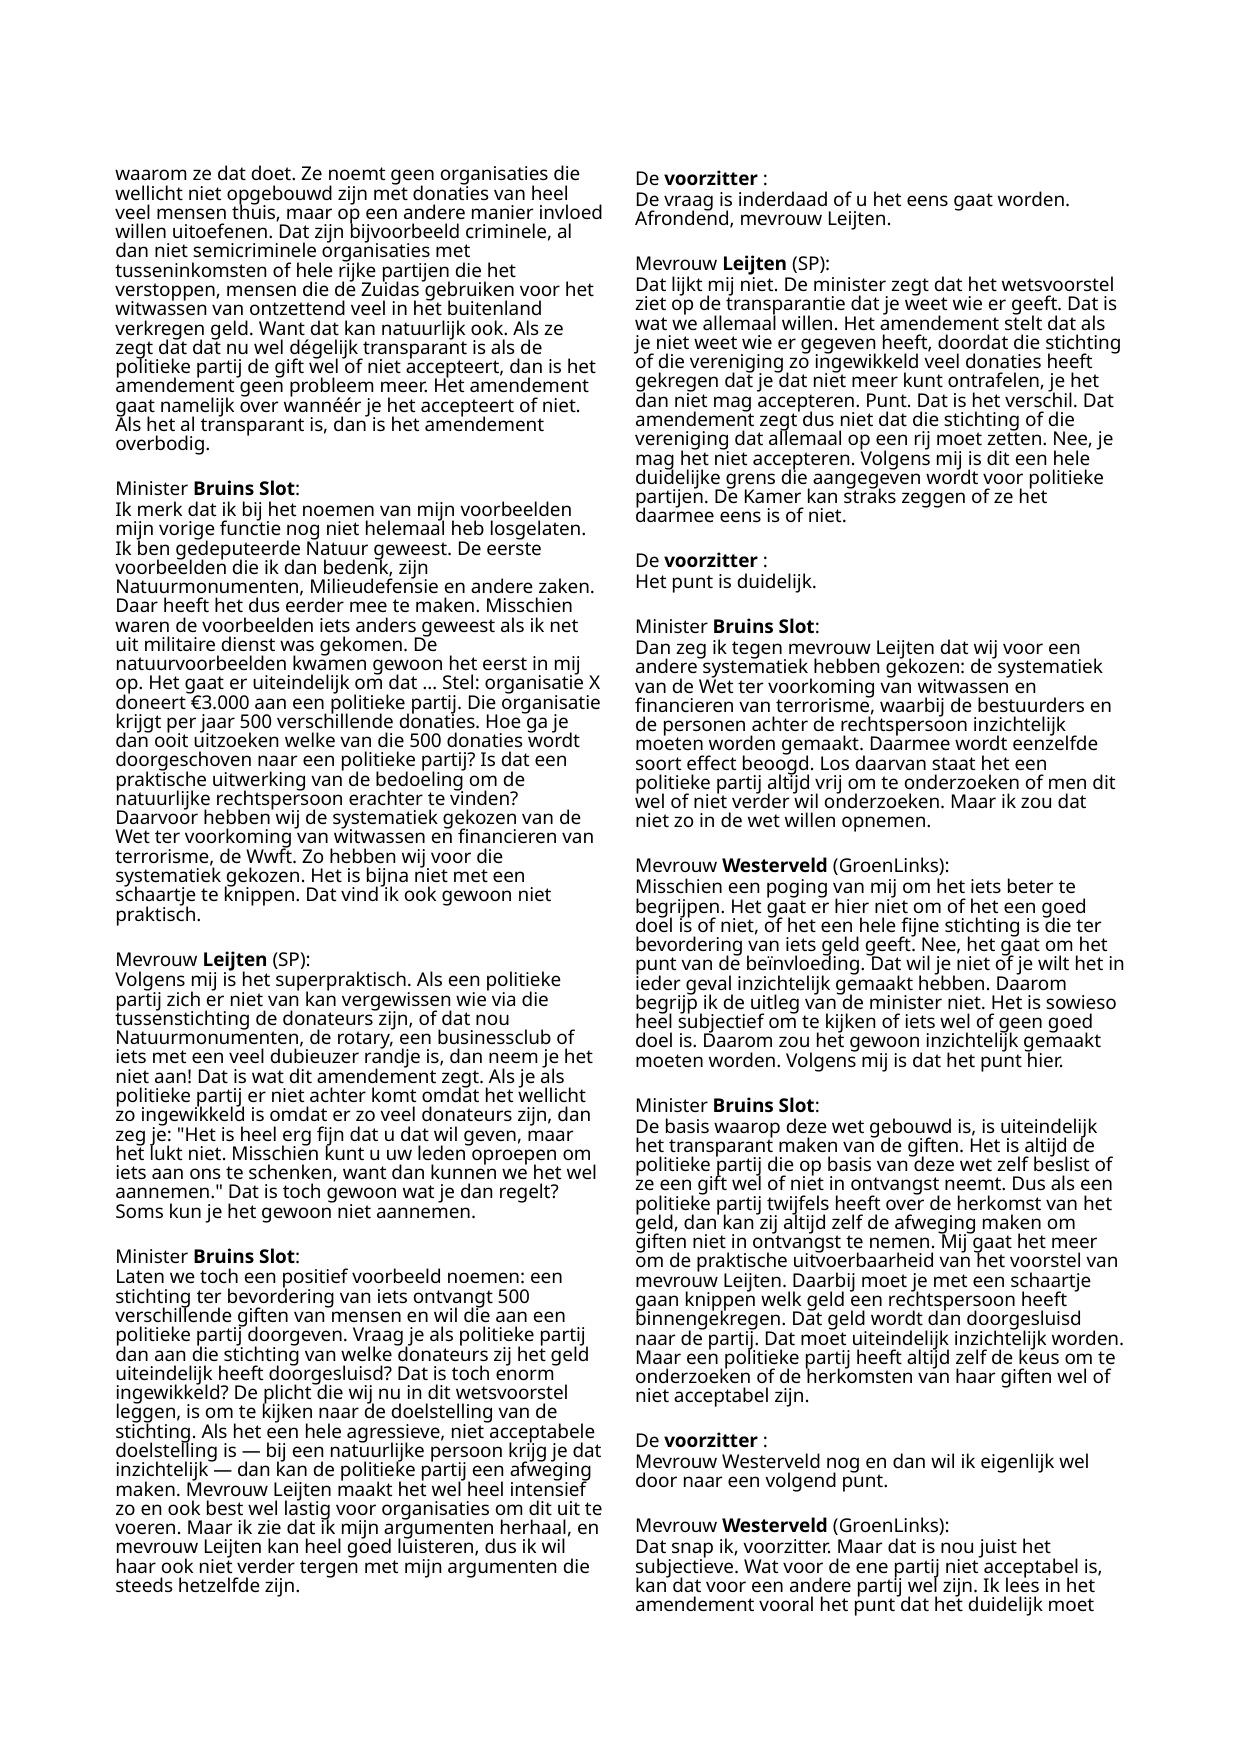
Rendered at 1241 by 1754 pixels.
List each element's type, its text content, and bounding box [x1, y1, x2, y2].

text Dan zeg ik tegen mevrouw Leijten dat wij voor een andere systematiek hebben gekozen: de systematiek van de Wet ter voorkoming van witwassen en financieren van terrorisme, waarbij de bestuurders en de personen achter de rechtspersoon inzichtelijk moeten worden gemaakt. Daarmee wordt eenzelfde soort effect beoogd. Los daarvan staat het een politieke partij altijd vrij om te onderzoeken of men dit wel of niet verder wil onderzoeken. Maar ik zou dat niet zo in de wet willen opnemen. [635, 639, 1125, 832]
text waarom ze dat doet. Ze noemt geen organisaties die wellicht niet opgebouwd zijn met donaties van heel veel mensen thuis, maar op een andere manier invloed willen uitoefenen. Dat zijn bijvoorbeeld criminele, al dan niet semicriminele organisaties met tusseninkomsten of hele rijke partijen die het verstoppen, mensen die de Zuidas gebruiken voor het witwassen van ontzettend veel in het buitenland verkregen geld. Want dat kan natuurlijk ook. Als ze zegt dat dat nu wel dégelijk transparant is als de politieke partij de gift wel of niet accepteert, dan is het amendement geen probleem meer. Het amendement gaat namelijk over wannéér je het accepteert of niet. Als het al transparant is, dan is het amendement overbodig. [115, 165, 605, 454]
text De voorzitter : [635, 547, 1125, 573]
text Minister Bruins Slot: [635, 1092, 1125, 1118]
text Laten we toch een positief voorbeeld noemen: een stichting ter bevordering van iets ontvangt 500 verschillende giften van mensen en wil die aan een politieke partij doorgeven. Vraag je als politieke partij dan aan die stichting van welke donateurs zij het geld uiteindelijk heeft doorgesluisd? Dat is toch enorm ingewikkeld? De plicht die wij nu in dit wetsvoorstel leggen, is om te kijken naar de doelstelling van de stichting. Als het een hele agressieve, niet acceptabele doelstelling is — bij een natuurlijke persoon krijg je dat inzichtelijk — dan kan de politieke partij een afweging maken. Mevrouw Leijten maakt het wel heel intensief zo en ook best wel lastig voor organisaties om dit uit te voeren. Maar ik zie dat ik mijn argumenten herhaal, en mevrouw Leijten kan heel goed luisteren, dus ik wil haar ook niet verder tergen met mijn argumenten die steeds hetzelfde zijn. [115, 1268, 605, 1596]
text Volgens mij is het superpraktisch. Als een politieke partij zich er niet van kan vergewissen wie via die tussenstichting de donateurs zijn, of dat nou Natuurmonumenten, de rotary, een businessclub of iets met een veel dubieuzer randje is, dan neem je het niet aan! Dat is wat dit amendement zegt. Als je als politieke partij er niet achter komt omdat het wellicht zo ingewikkeld is omdat er zo veel donateurs zijn, dan zeg je: "Het is heel erg fijn dat u dat wil geven, maar het lukt niet. Misschien kunt u uw leden oproepen om iets aan ons te schenken, want dan kunnen we het wel aannemen." Dat is toch gewoon wat je dan regelt? Soms kun je het gewoon niet aannemen. [115, 971, 605, 1222]
text Dat lijkt mij niet. De minister zegt dat het wetsvoorstel ziet op de transparantie dat je weet wie er geeft. Dat is wat we allemaal willen. Het amendement stelt dat als je niet weet wie er gegeven heeft, doordat die stichting of die vereniging zo ingewikkeld veel donaties heeft gekregen dat je dat niet meer kunt ontrafelen, je het dan niet mag accepteren. Punt. Dat is het verschil. Dat amendement zegt dus niet dat die stichting of die vereniging dat allemaal op een rij moet zetten. Nee, je mag het niet accepteren. Volgens mij is dit een hele duidelijke grens die aangegeven wordt voor politieke partijen. De Kamer kan straks zeggen of ze het daarmee eens is of niet. [635, 276, 1125, 527]
text De basis waarop deze wet gebouwd is, is uiteindelijk het transparant maken van de giften. Het is altijd de politieke partij die op basis van deze wet zelf beslist of ze een gift wel of niet in ontvangst neemt. Dus als een politieke partij twijfels heeft over de herkomst van het geld, dan kan zij altijd zelf de afweging maken om giften niet in ontvangst te nemen. Mij gaat het meer om de praktische uitvoerbaarheid van het voorstel van mevrouw Leijten. Daarbij moet je met een schaartje gaan knippen welk geld een rechtspersoon heeft binnengekregen. Dat geld wordt dan doorgesluisd naar de partij. Dat moet uiteindelijk inzichtelijk worden. Maar een politieke partij heeft altijd zelf de keus om te onderzoeken of de herkomsten van haar giften wel of niet acceptabel zijn. [635, 1118, 1125, 1407]
text Minister Bruins Slot: [635, 613, 1125, 639]
text De voorzitter : [635, 1427, 1125, 1453]
text De vraag is inderdaad of u het eens gaat worden. Afrondend, mevrouw Leijten. [635, 191, 1125, 229]
text Mevrouw Westerveld nog en dan wil ik eigenlijk wel door naar een volgend punt. [635, 1453, 1125, 1492]
text De voorzitter : [635, 165, 1125, 191]
text Mevrouw Westerveld (GroenLinks): [635, 1513, 1125, 1538]
text Het punt is duidelijk. [635, 573, 1125, 592]
text Dat snap ik, voorzitter. Maar dat is nou juist het subjectieve. Wat voor de ene partij niet acceptabel is, kan dat voor een andere partij wel zijn. Ik lees in het amendement vooral het punt dat het duidelijk moet [635, 1538, 1125, 1615]
text Mevrouw Leijten (SP): [115, 946, 605, 971]
text Minister Bruins Slot: [115, 475, 605, 501]
text Misschien een poging van mij om het iets beter te begrijpen. Het gaat er hier niet om of het een goed doel is of niet, of het een hele fijne stichting is die ter bevordering van iets geld geeft. Nee, het gaat om het punt van de beïnvloeding. Dat wil je niet of je wilt het in ieder geval inzichtelijk gemaakt hebben. Daarom begrijp ik de uitleg van de minister niet. Het is sowieso heel subjectief om te kijken of iets wel of geen goed doel is. Daarom zou het gewoon inzichtelijk gemaakt moeten worden. Volgens mij is dat het punt hier. [635, 878, 1125, 1071]
text Ik merk dat ik bij het noemen van mijn voorbeelden mijn vorige functie nog niet helemaal heb losgelaten. Ik ben gedeputeerde Natuur geweest. De eerste voorbeelden die ik dan bedenk, zijn Natuurmonumenten, Milieudefensie en andere zaken. Daar heeft het dus eerder mee te maken. Misschien waren de voorbeelden iets anders geweest als ik net uit militaire dienst was gekomen. De natuurvoorbeelden kwamen gewoon het eerst in mij op. Het gaat er uiteindelijk om dat … Stel: organisatie X doneert €3.000 aan een politieke partij. Die organisatie krijgt per jaar 500 verschillende donaties. Hoe ga je dan ooit uitzoeken welke van die 500 donaties wordt doorgeschoven naar een politieke partij? Is dat een praktische uitwerking van de bedoeling om de natuurlijke rechtspersoon erachter te vinden? Daarvoor hebben wij de systematiek gekozen van de Wet ter voorkoming van witwassen en financieren van terrorisme, de Wwft. Zo hebben wij voor die systematiek gekozen. Het is bijna niet met een schaartje te knippen. Dat vind ik ook gewoon niet praktisch. [115, 501, 605, 925]
text Mevrouw Westerveld (GroenLinks): [635, 853, 1125, 878]
text Mevrouw Leijten (SP): [635, 250, 1125, 276]
text Minister Bruins Slot: [115, 1243, 605, 1268]
